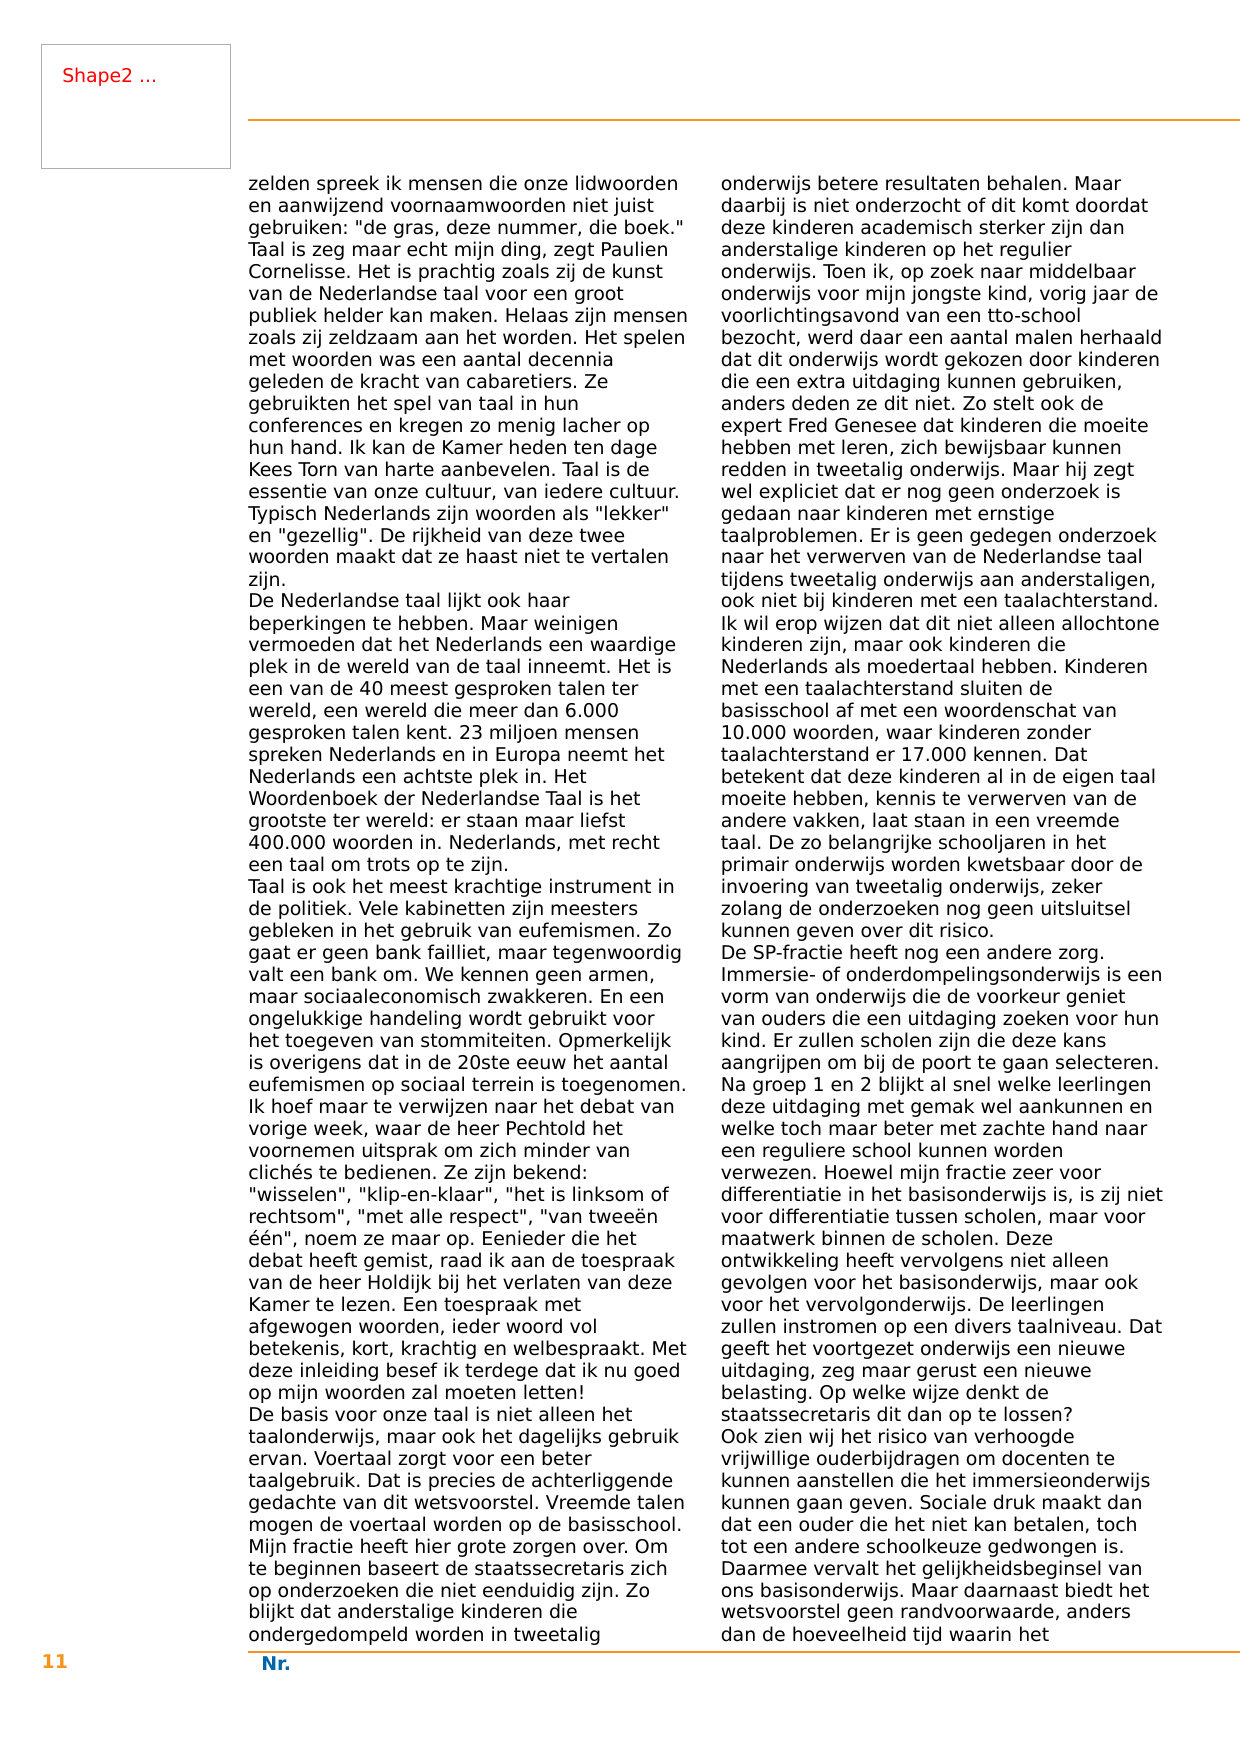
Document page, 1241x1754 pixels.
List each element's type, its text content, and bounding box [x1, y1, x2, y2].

text Taal is ook het meest krachtige instrument in de politiek. Vele kabinetten zijn meesters gebleken in het gebruik van eufemismen. Zo gaat er geen bank failliet, maar tegenwoordig valt een bank om. We kennen geen armen, maar sociaaleconomisch zwakkeren. En een ongelukkige handeling wordt gebruikt voor het toegeven van stommiteiten. Opmerkelijk is overigens dat in de 20ste eeuw het aantal eufemismen op sociaal terrein is toegenomen. Ik hoef maar te verwijzen naar het debat van vorige week, waar de heer Pechtold het voornemen uitsprak om zich minder van clichés te bedienen. Ze zijn bekend: "wisselen", "klip-en-klaar", "het is linksom of rechtsom", "met alle respect", "van tweeën één", noem ze maar op. Eenieder die het debat heeft gemist, raad ik aan de toespraak van de heer Holdijk bij het verlaten van deze Kamer te lezen. Een toespraak met afgewogen woorden, ieder woord vol betekenis, kort, krachtig en welbespraakt. Met deze inleiding besef ik terdege dat ik nu goed op mijn woorden zal moeten letten! [248, 876, 691, 1404]
text zelden spreek ik mensen die onze lidwoorden en aanwijzend voornaamwoorden niet juist gebruiken: "de gras, deze nummer, die boek." Taal is zeg maar echt mijn ding, zegt Paulien Cornelisse. Het is prachtig zoals zij de kunst van de Nederlandse taal voor een groot publiek helder kan maken. Helaas zijn mensen zoals zij zeldzaam aan het worden. Het spelen met woorden was een aantal decennia geleden de kracht van cabaretiers. Ze gebruikten het spel van taal in hun conferences en kregen zo menig lacher op hun hand. Ik kan de Kamer heden ten dage Kees Torn van harte aanbevelen. Taal is de essentie van onze cultuur, van iedere cultuur. Typisch Nederlands zijn woorden als "lekker" en "gezellig". De rijkheid van deze twee woorden maakt dat ze haast niet te vertalen zijn. [248, 173, 691, 590]
text onderwijs betere resultaten behalen. Maar daarbij is niet onderzocht of dit komt doordat deze kinderen academisch sterker zijn dan anderstalige kinderen op het regulier onderwijs. Toen ik, op zoek naar middelbaar onderwijs voor mijn jongste kind, vorig jaar de voorlichtingsavond van een tto-school bezocht, werd daar een aantal malen herhaald dat dit onderwijs wordt gekozen door kinderen die een extra uitdaging kunnen gebruiken, anders deden ze dit niet. Zo stelt ook de expert Fred Genesee dat kinderen die moeite hebben met leren, zich bewijsbaar kunnen redden in tweetalig onderwijs. Maar hij zegt wel expliciet dat er nog geen onderzoek is gedaan naar kinderen met ernstige taalproblemen. Er is geen gedegen onderzoek naar het verwerven van de Nederlandse taal tijdens tweetalig onderwijs aan anderstaligen, ook niet bij kinderen met een taalachterstand. Ik wil erop wijzen dat dit niet alleen allochtone kinderen zijn, maar ook kinderen die Nederlands als moedertaal hebben. Kinderen met een taalachterstand sluiten de basisschool af met een woordenschat van 10.000 woorden, waar kinderen zonder taalachterstand er 17.000 kennen. Dat betekent dat deze kinderen al in de eigen taal moeite hebben, kennis te verwerven van de andere vakken, laat staan in een vreemde taal. De zo belangrijke schooljaren in het primair onderwijs worden kwetsbaar door de invoering van tweetalig onderwijs, zeker zolang de onderzoeken nog geen uitsluitsel kunnen geven over dit risico. [721, 173, 1163, 942]
text De SP-fractie heeft nog een andere zorg. Immersie- of onderdompelingsonderwijs is een vorm van onderwijs die de voorkeur geniet van ouders die een uitdaging zoeken voor hun kind. Er zullen scholen zijn die deze kans aangrijpen om bij de poort te gaan selecteren. Na groep 1 en 2 blijkt al snel welke leerlingen deze uitdaging met gemak wel aankunnen en welke toch maar beter met zachte hand naar een reguliere school kunnen worden verwezen. Hoewel mijn fractie zeer voor differentiatie in het basisonderwijs is, is zij niet voor differentiatie tussen scholen, maar voor maatwerk binnen de scholen. Deze ontwikkeling heeft vervolgens niet alleen gevolgen voor het basisonderwijs, maar ook voor het vervolgonderwijs. De leerlingen zullen instromen op een divers taalniveau. Dat geeft het voortgezet onderwijs een nieuwe uitdaging, zeg maar gerust een nieuwe belasting. Op welke wijze denkt de staatssecretaris dit dan op te lossen? [721, 942, 1163, 1426]
text De basis voor onze taal is niet alleen het taalonderwijs, maar ook het dagelijks gebruik ervan. Voertaal zorgt voor een beter taalgebruik. Dat is precies de achterliggende gedachte van dit wetsvoorstel. Vreemde talen mogen de voertaal worden op de basisschool. Mijn fractie heeft hier grote zorgen over. Om te beginnen baseert de staatssecretaris zich op onderzoeken die niet eenduidig zijn. Zo blijkt dat anderstalige kinderen die ondergedompeld worden in tweetalig [248, 1404, 691, 1645]
text De Nederlandse taal lijkt ook haar beperkingen te hebben. Maar weinigen vermoeden dat het Nederlands een waardige plek in de wereld van de taal inneemt. Het is een van de 40 meest gesproken talen ter wereld, een wereld die meer dan 6.000 gesproken talen kent. 23 miljoen mensen spreken Nederlands en in Europa neemt het Nederlands een achtste plek in. Het Woordenboek der Nederlandse Taal is het grootste ter wereld: er staan maar liefst 400.000 woorden in. Nederlands, met recht een taal om trots op te zijn. [248, 590, 691, 876]
text Ook zien wij het risico van verhoogde vrijwillige ouderbijdragen om docenten te kunnen aanstellen die het immersieonderwijs kunnen gaan geven. Sociale druk maakt dan dat een ouder die het niet kan betalen, toch tot een andere schoolkeuze gedwongen is. Daarmee vervalt het gelijkheidsbeginsel van ons basisonderwijs. Maar daarnaast biedt het wetsvoorstel geen randvoorwaarde, anders dan de hoeveelheid tijd waarin het [721, 1426, 1163, 1645]
